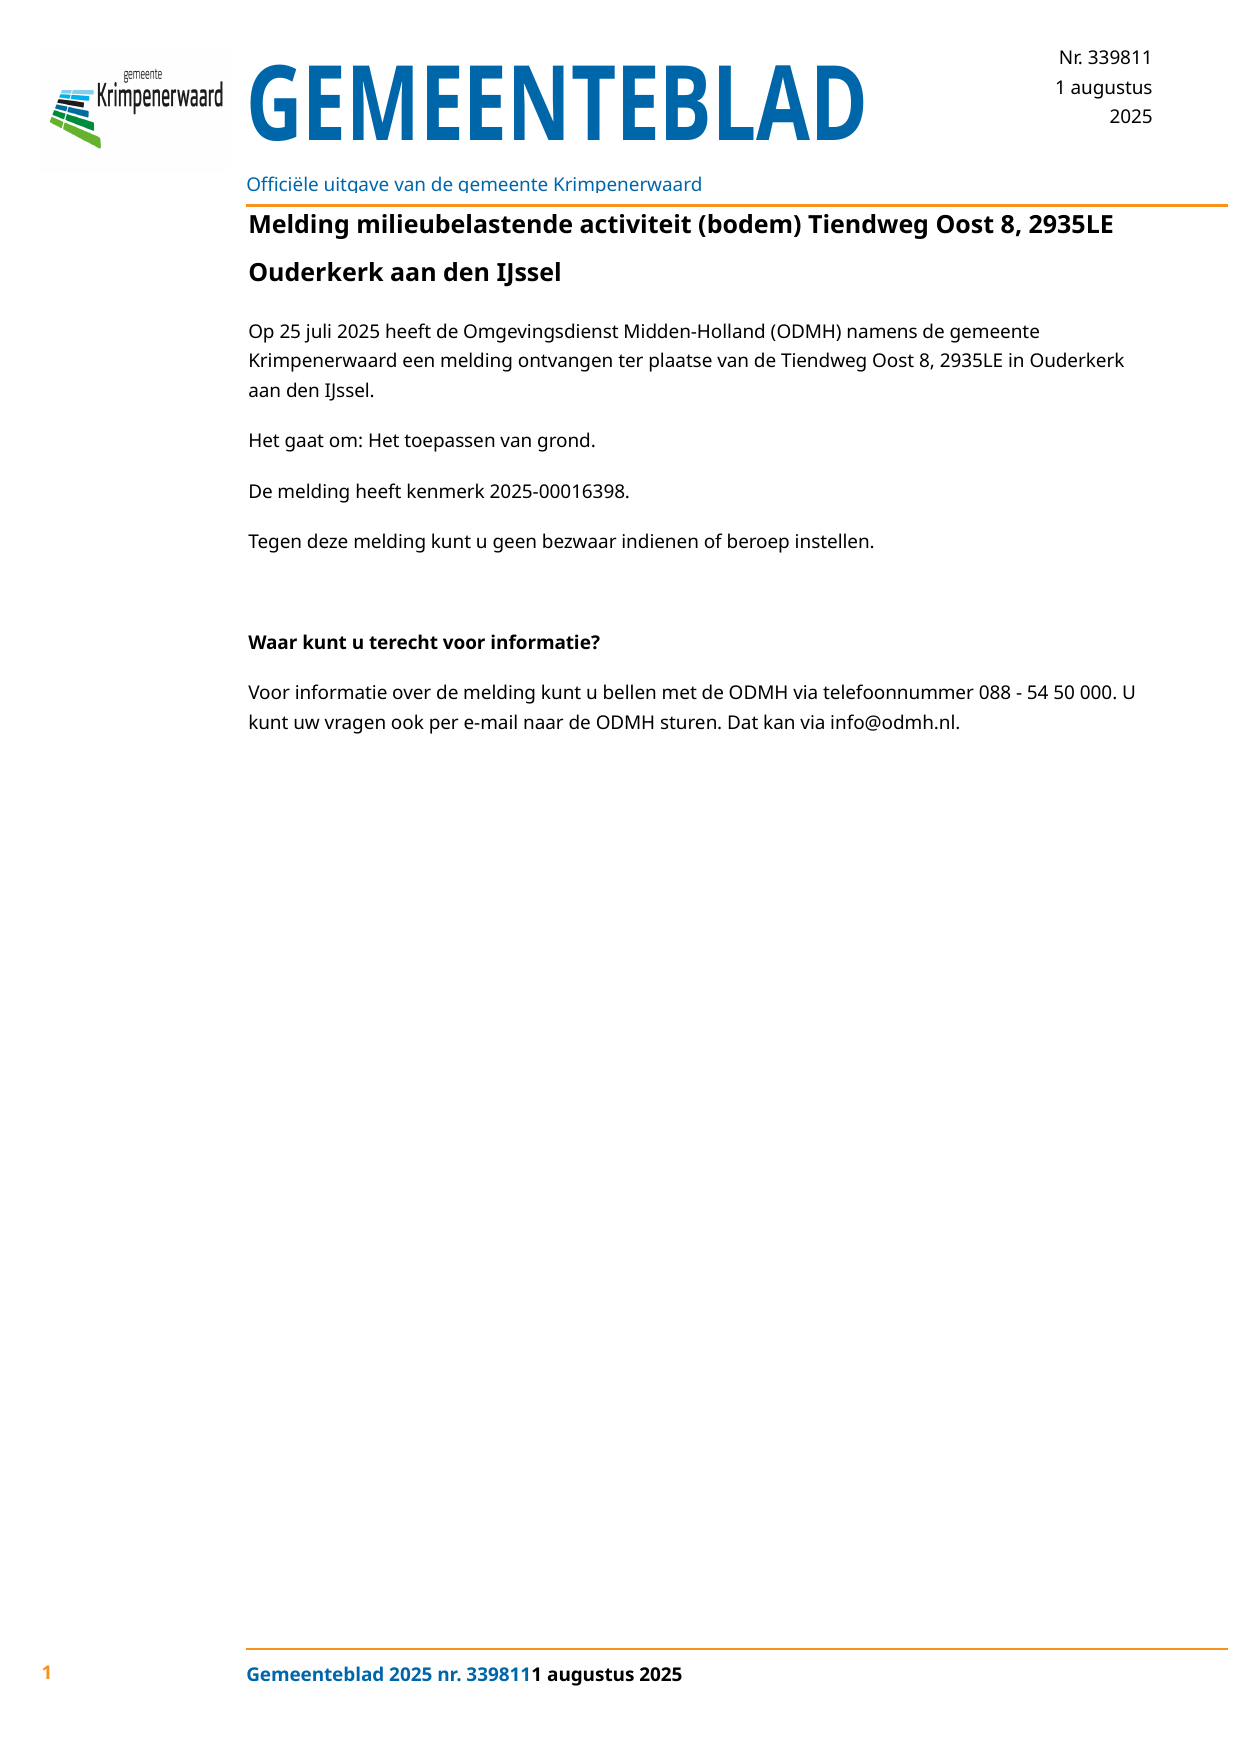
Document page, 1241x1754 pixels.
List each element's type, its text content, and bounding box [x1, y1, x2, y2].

text Tegen deze melding kunt u geen bezwaar indienen of beroep instellen. [248, 528, 1152, 554]
text Het gaat om: Het toepassen van grond. [248, 427, 1152, 453]
text De melding heeft kenmerk 2025-00016398. [248, 478, 1152, 504]
text Melding milieubelastende activiteit (bodem) Tiendweg Oost 8, 2935LE Ouderkerk aan den IJssel [248, 207, 1152, 288]
picture [41, 47, 231, 172]
text Waar kunt u terecht voor informatie? [248, 629, 1152, 655]
text Op 25 juli 2025 heeft de Omgevingsdienst Midden-Holland (ODMH) namens de gemeente Krimpenerwaard een melding ontvangen ter plaatse van de Tiendweg Oost 8, 2935LE in Ouderkerk aan den IJssel. [248, 318, 1152, 403]
text Voor informatie over de melding kunt u bellen met de ODMH via telefoonnummer 088 - 54 50 000. U kunt uw vragen ook per e-mail naar de ODMH sturen. Dat kan via info@odmh.nl. [248, 679, 1152, 735]
